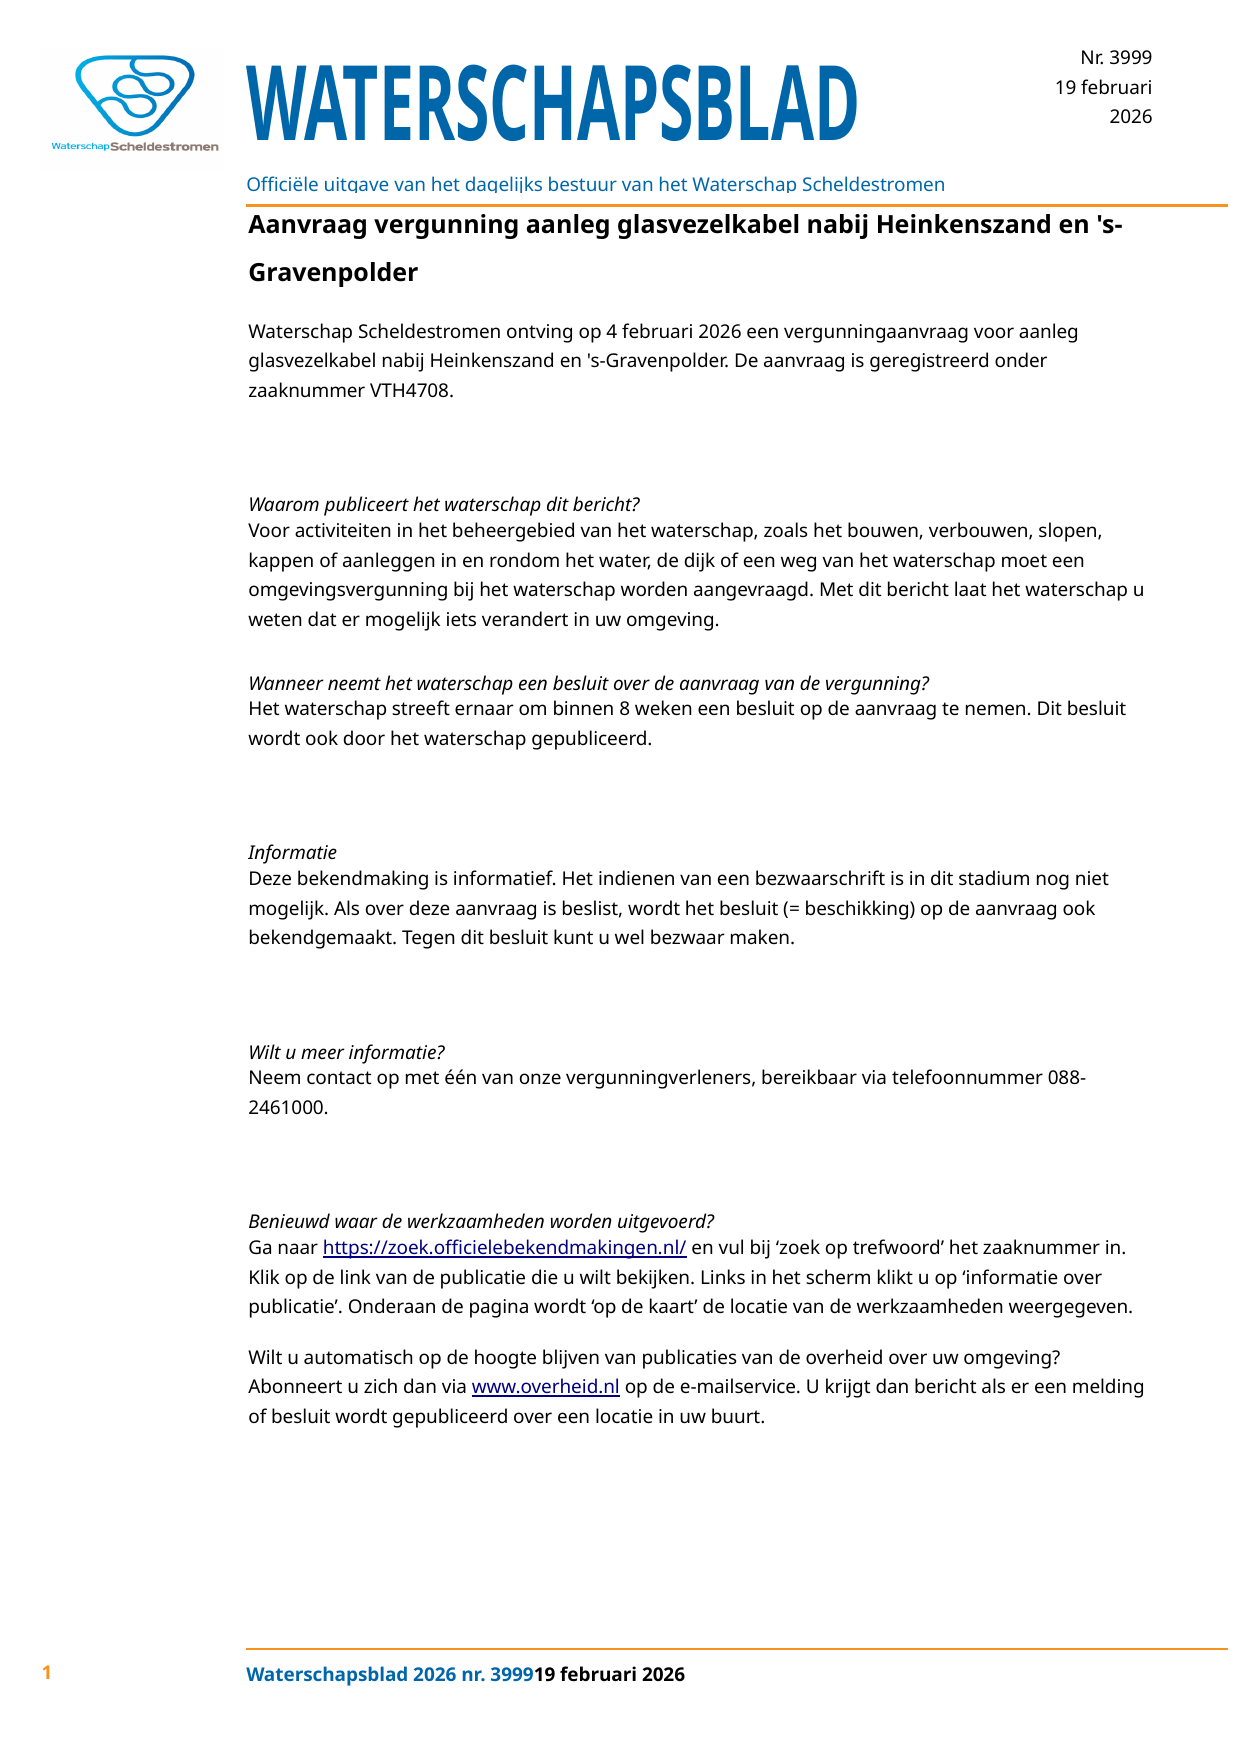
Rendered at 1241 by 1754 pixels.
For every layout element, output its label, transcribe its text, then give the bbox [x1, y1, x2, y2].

text Wilt u automatisch op de hoogte blijven van publicaties van de overheid over uw omgeving? Abonneert u zich dan via www.overheid.nl op de e-mailservice. U krijgt dan bericht als er een melding of besluit wordt gepubliceerd over een locatie in uw buurt. [248, 1344, 1152, 1429]
text Neem contact op met één van onze vergunningverleners, bereikbaar via telefoonnummer 088-2461000. [248, 1064, 1152, 1120]
text Deze bekendmaking is informatief. Het indienen van een bezwaarschrift is in dit stadium nog niet mogelijk. Als over deze aanvraag is beslist, wordt het besluit (= beschikking) op de aanvraag ook bekendgemaakt. Tegen dit besluit kunt u wel bezwaar maken. [248, 865, 1152, 950]
text Waarom publiceert het waterschap dit bericht? [248, 491, 1152, 517]
text Het waterschap streeft ernaar om binnen 8 weken een besluit op de aanvraag te nemen. Dit besluit wordt ook door het waterschap gepubliceerd. [248, 696, 1152, 751]
text Wilt u meer informatie? [248, 1039, 1152, 1064]
text Wanneer neemt het waterschap een besluit over de aanvraag van de vergunning? [248, 670, 1152, 696]
text Benieuwd waar de werkzaamheden worden uitgevoerd? [248, 1208, 1152, 1234]
text Voor activiteiten in het beheergebied van het waterschap, zoals het bouwen, verbouwen, slopen, kappen of aanleggen in en rondom het water, de dijk of een weg van het waterschap moet een omgevingsvergunning bij het waterschap worden aangevraagd. Met dit bericht laat het waterschap u weten dat er mogelijk iets verandert in uw omgeving. [248, 517, 1152, 632]
text Ga naar https://zoek.officielebekendmakingen.nl/ en vul bij ‘zoek op trefwoord’ het zaaknummer in. Klik op de link van de publicatie die u wilt bekijken. Links in het scherm klikt u op ‘informatie over publicatie’. Onderaan de pagina wordt ‘op de kaart’ de locatie van de werkzaamheden weergegeven. [248, 1234, 1152, 1319]
text Aanvraag vergunning aanleg glasvezelkabel nabij Heinkenszand en 's-Gravenpolder [248, 207, 1152, 288]
text Informatie [248, 839, 1152, 865]
text Waterschap Scheldestromen ontving op 4 februari 2026 een vergunningaanvraag voor aanleg glasvezelkabel nabij Heinkenszand en 's-Gravenpolder. De aanvraag is geregistreerd onder zaaknummer VTH4708. [248, 318, 1152, 403]
picture [41, 47, 231, 172]
